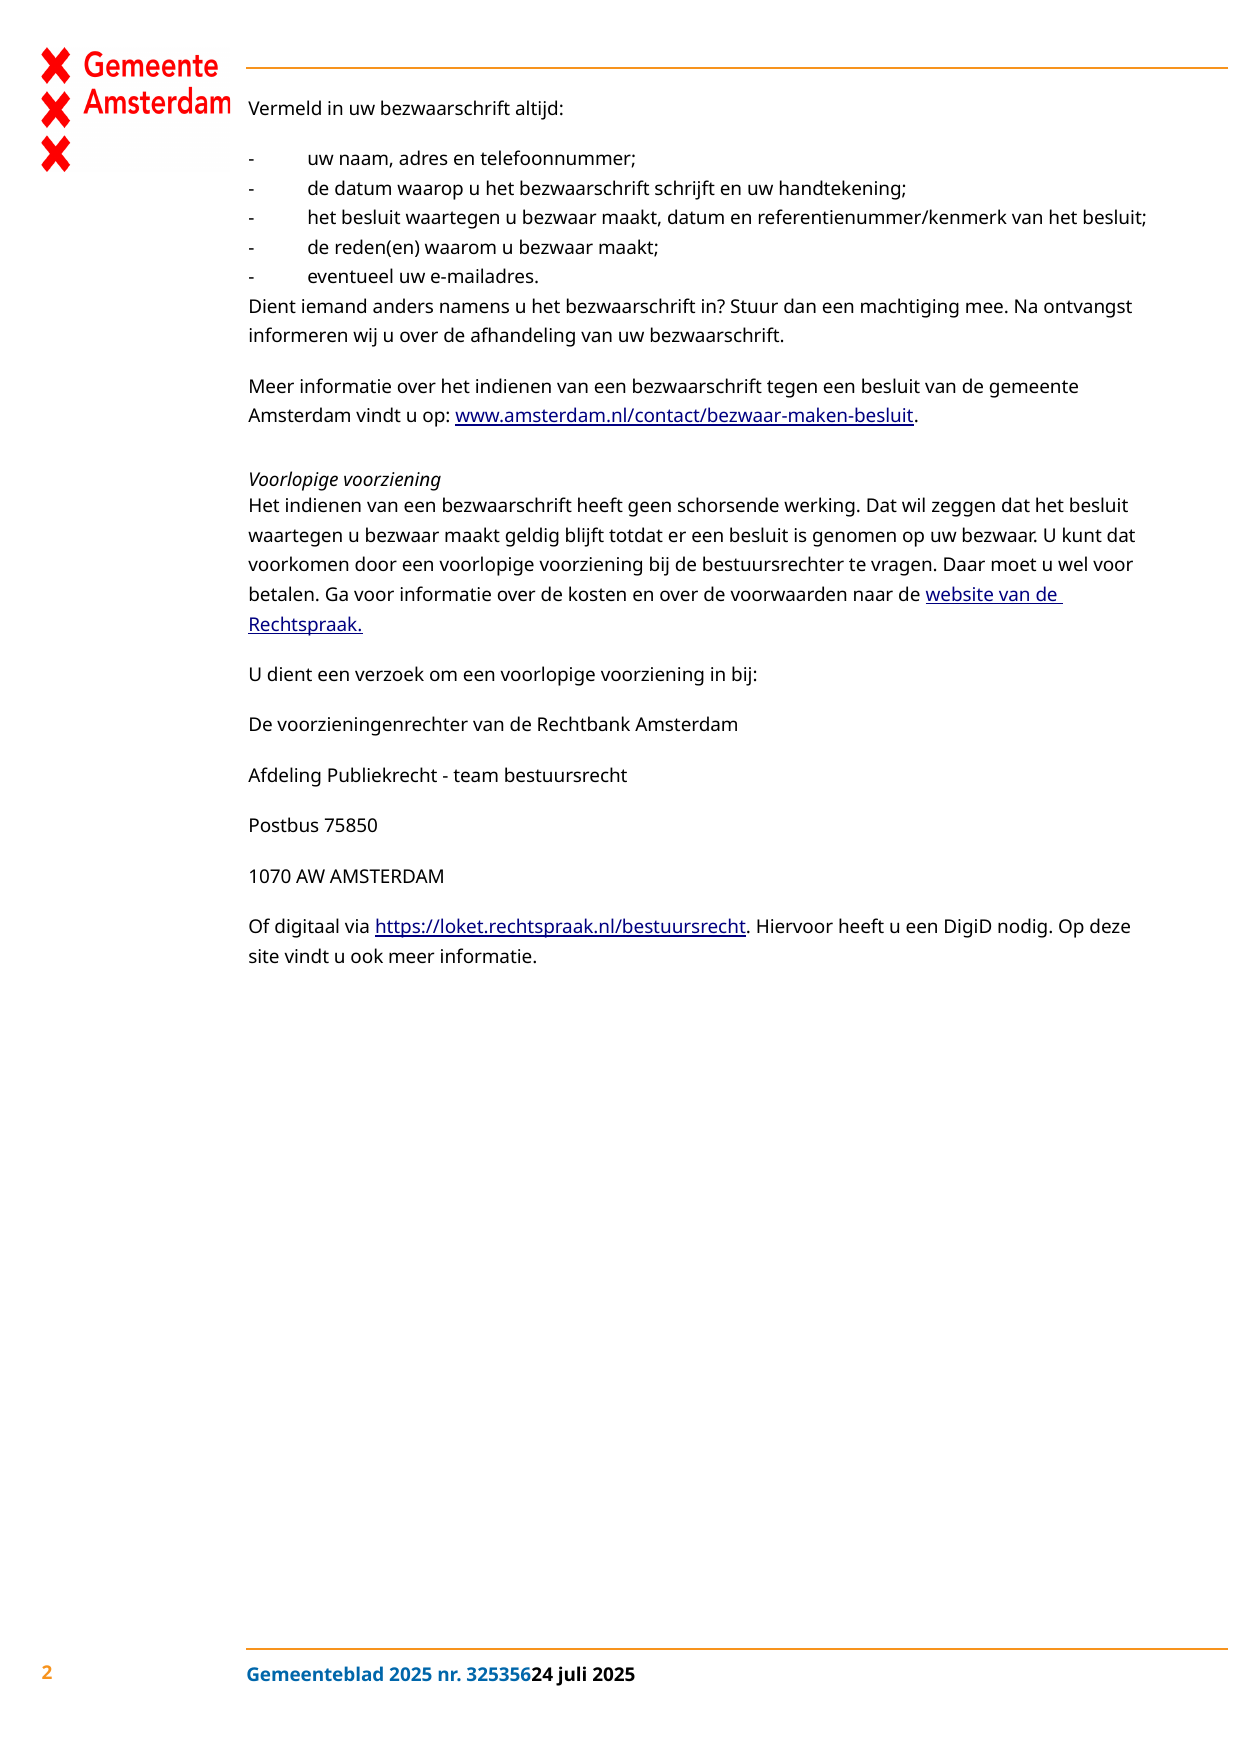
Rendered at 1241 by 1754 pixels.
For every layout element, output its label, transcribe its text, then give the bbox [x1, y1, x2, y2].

list uw naam, adres en telefoonnummer; [248, 145, 1152, 171]
list eventueel uw e-mailadres. [248, 263, 1152, 289]
text Voorlopige voorziening [248, 467, 1152, 492]
text Vermeld in uw bezwaarschrift altijd: [248, 95, 1152, 121]
list het besluit waartegen u bezwaar maakt, datum en referentienummer/kenmerk van het besluit; [248, 204, 1152, 230]
picture [41, 47, 231, 172]
text Het indienen van een bezwaarschrift heeft geen schorsende werking. Dat wil zeggen dat het besluit waartegen u bezwaar maakt geldig blijft totdat er een besluit is genomen op uw bezwaar. U kunt dat voorkomen door een voorlopige voorziening bij de bestuursrechter te vragen. Daar moet u wel voor betalen. Ga voor informatie over de kosten en over de voorwaarden naar de website van de Rechtspraak. [248, 492, 1152, 636]
text Meer informatie over het indienen van een bezwaarschrift tegen een besluit van de gemeente Amsterdam vindt u op: www.amsterdam.nl/contact/bezwaar-maken-besluit. [248, 373, 1152, 428]
list de reden(en) waarom u bezwaar maakt; [248, 234, 1152, 260]
text Postbus 75850 [248, 812, 1152, 838]
text U dient een verzoek om een voorlopige voorziening in bij: [248, 661, 1152, 687]
text 1070 AW AMSTERDAM [248, 863, 1152, 888]
text Dient iemand anders namens u het bezwaarschrift in? Stuur dan een machtiging mee. Na ontvangst informeren wij u over de afhandeling van uw bezwaarschrift. [248, 293, 1152, 348]
text De voorzieningenrechter van de Rechtbank Amsterdam [248, 712, 1152, 737]
text Of digitaal via https://loket.rechtspraak.nl/bestuursrecht. Hiervoor heeft u een DigiD nodig. Op deze site vindt u ook meer informatie. [248, 913, 1152, 968]
text Afdeling Publiekrecht - team bestuursrecht [248, 762, 1152, 788]
list de datum waarop u het bezwaarschrift schrijft en uw handtekening; [248, 175, 1152, 201]
